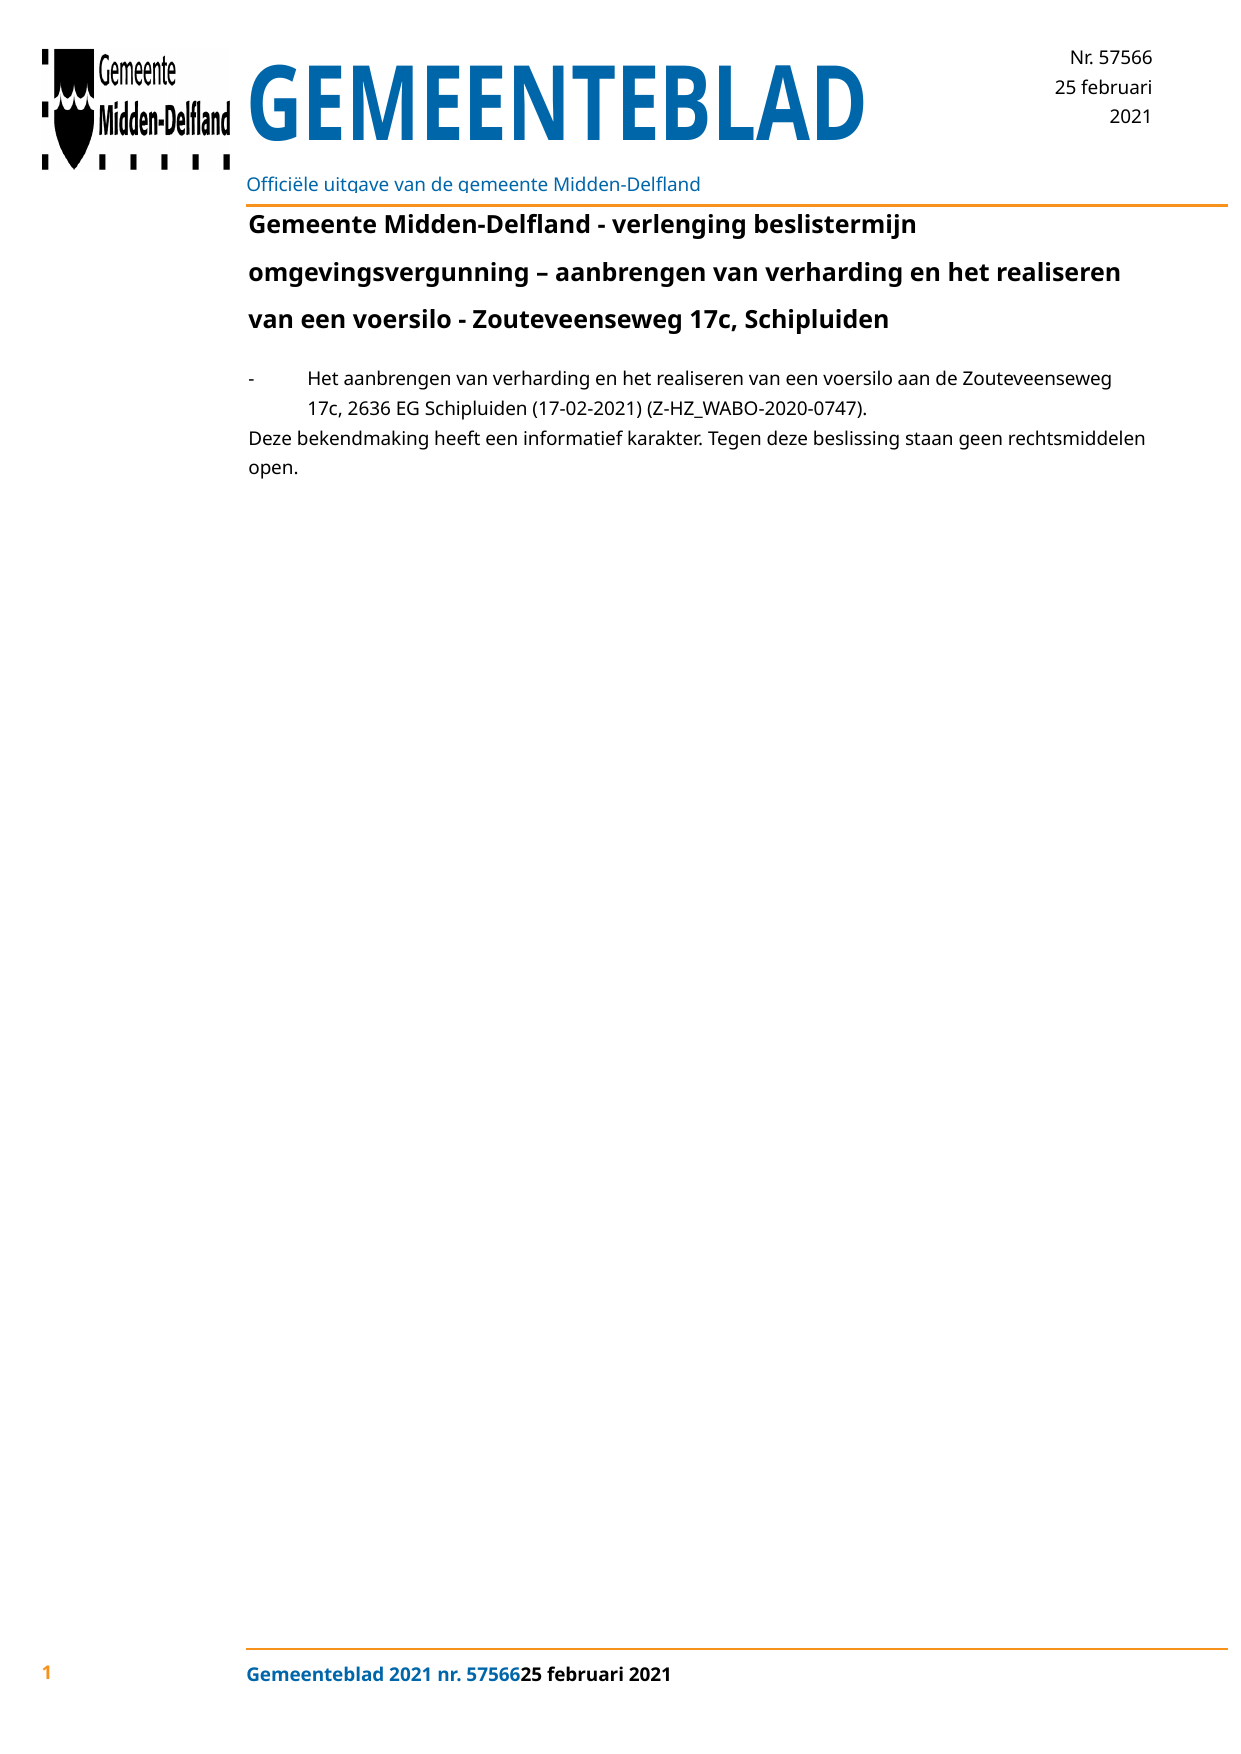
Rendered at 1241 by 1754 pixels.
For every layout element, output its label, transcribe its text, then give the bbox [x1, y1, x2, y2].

picture [41, 47, 231, 172]
list Het aanbrengen van verharding en het realiseren van een voersilo aan de Zouteveenseweg 17c, 2636 EG Schipluiden (17-02-2021) (Z-HZ_WABO-2020-0747). [248, 366, 1152, 421]
text Gemeente Midden-Delfland - verlenging beslistermijn omgevingsvergunning – aanbrengen van verharding en het realiseren van een voersilo - Zouteveenseweg 17c, Schipluiden [248, 207, 1152, 336]
text Deze bekendmaking heeft een informatief karakter. Tegen deze beslissing staan geen rechtsmiddelen open. [248, 425, 1152, 480]
